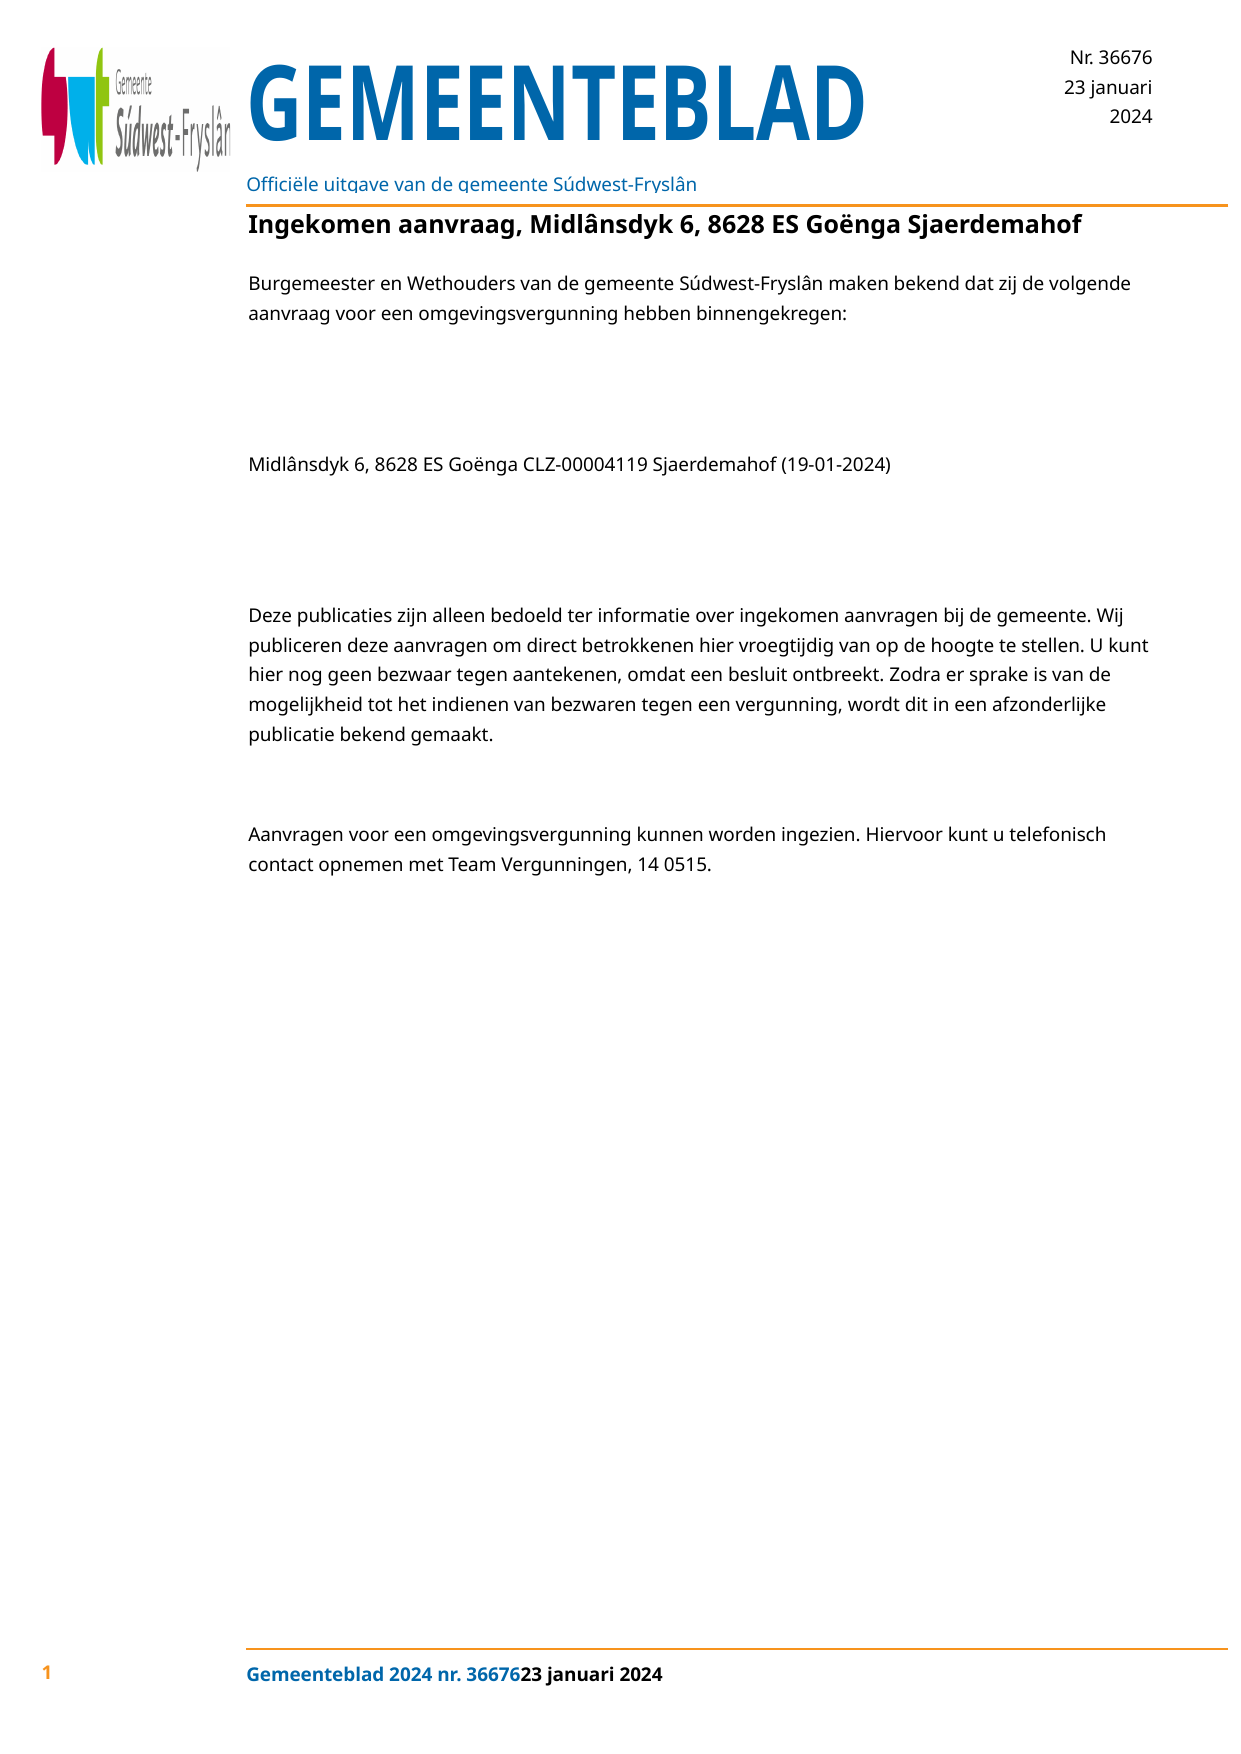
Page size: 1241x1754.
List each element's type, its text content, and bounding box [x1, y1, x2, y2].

picture [41, 47, 231, 172]
text Burgemeester en Wethouders van de gemeente Súdwest-Fryslân maken bekend dat zij de volgende aanvraag voor een omgevingsvergunning hebben binnengekregen: [248, 270, 1152, 326]
text Aanvragen voor een omgevingsvergunning kunnen worden ingezien. Hiervoor kunt u telefonisch contact opnemen met Team Vergunningen, 14 0515. [248, 822, 1152, 877]
text Deze publicaties zijn alleen bedoeld ter informatie over ingekomen aanvragen bij de gemeente. Wij publiceren deze aanvragen om direct betrokkenen hier vroegtijdig van op de hoogte te stellen. U kunt hier nog geen bezwaar tegen aantekenen, omdat een besluit ontbreekt. Zodra er sprake is van de mogelijkheid tot het indienen van bezwaren tegen een vergunning, wordt dit in een afzonderlijke publicatie bekend gemaakt. [248, 602, 1152, 746]
text Ingekomen aanvraag, Midlânsdyk 6, 8628 ES Goënga Sjaerdemahof [248, 207, 1152, 241]
text Midlânsdyk 6, 8628 ES Goënga CLZ-00004119 Sjaerdemahof (19-01-2024) [248, 451, 1152, 477]
